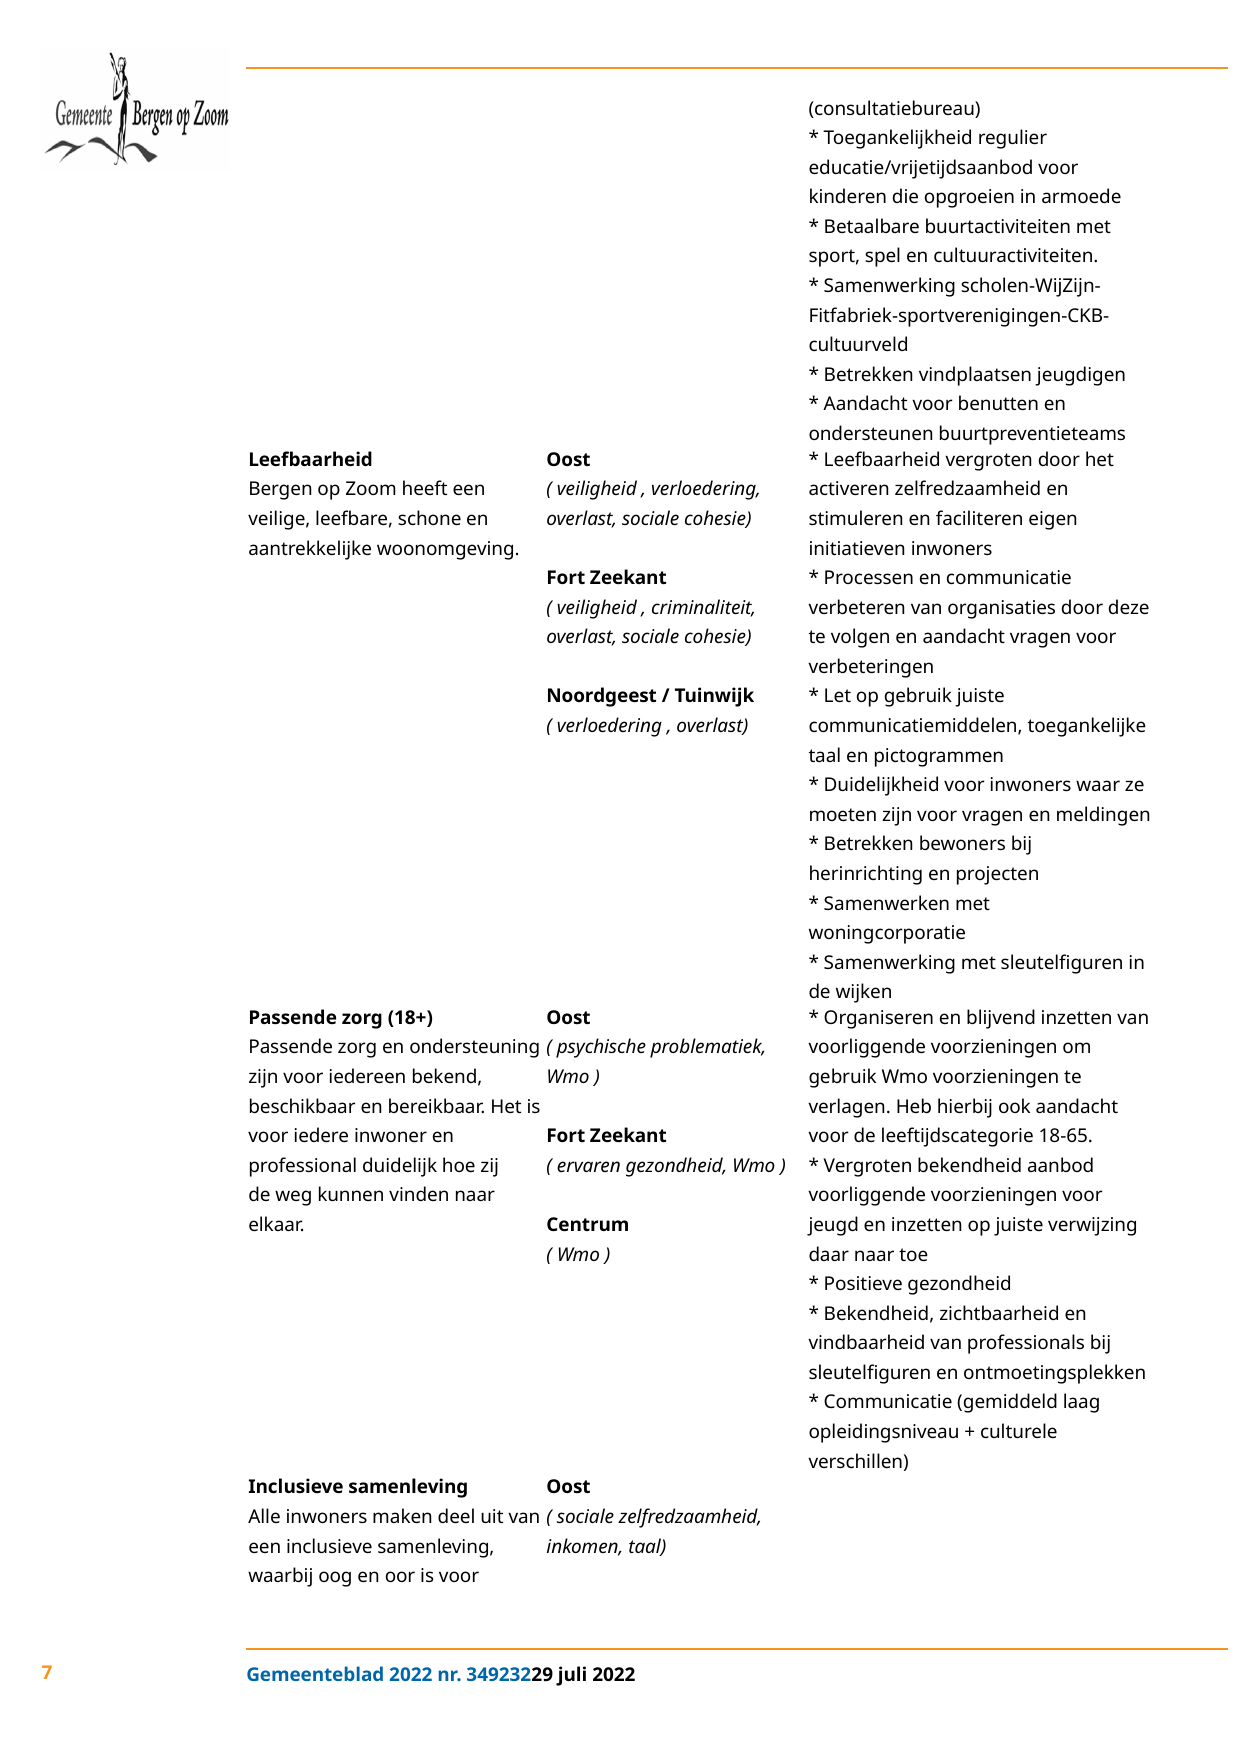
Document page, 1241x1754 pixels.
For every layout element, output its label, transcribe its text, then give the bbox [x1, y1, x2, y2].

table_cell [546, 95, 808, 446]
table_cell Leefbaarheid Bergen op Zoom heeft een veilige, leefbare, schone en aantrekkelijke woonomgeving. [248, 446, 546, 1004]
table_cell (consultatiebureau) * Toegankelijkheid regulier educatie/vrijetijdsaanbod voor kinderen die opgroeien in armoede * Betaalbare buurtactiviteiten met sport, spel en cultuuractiviteiten. * Samenwerking scholen-WijZijn-Fitfabriek-sportverenigingen-CKB-cultuurveld * Betrekken vindplaatsen jeugdigen * Aandacht voor benutten en ondersteunen buurtpreventieteams [808, 95, 1152, 446]
picture [41, 47, 231, 172]
table_cell Passende zorg (18+) Passende zorg en ondersteuning zijn voor iedereen bekend, beschikbaar en bereikbaar. Het is voor iedere inwoner en professional duidelijk hoe zij de weg kunnen vinden naar elkaar. ​ [248, 1004, 546, 1474]
table_cell Oost ( veiligheid , verloedering, overlast, sociale cohesie) Fort Zeekant ( veiligheid , criminaliteit, overlast, sociale cohesie) Noordgeest / Tuinwijk ( verloedering , overlast) [546, 446, 808, 1004]
table_cell * Leefbaarheid vergroten door het activeren zelfredzaamheid en stimuleren en faciliteren eigen initiatieven inwoners * Processen en communicatie verbeteren van organisaties door deze te volgen en aandacht vragen voor verbeteringen * Let op gebruik juiste communicatiemiddelen, toegankelijke taal en pictogrammen * Duidelijkheid voor inwoners waar ze moeten zijn voor vragen en meldingen * Betrekken bewoners bij herinrichting en projecten * Samenwerken met woningcorporatie * Samenwerking met sleutelfiguren in de wijken [808, 446, 1152, 1004]
table_cell ​Oost ( psychische problematiek, Wmo ) Fort Zeekant ( ervaren gezondheid, Wmo ) Centrum ( Wmo ) [546, 1004, 808, 1474]
table_cell [808, 1474, 1152, 1588]
table_cell Inclusieve samenleving ​ Alle inwoners maken deel uit van een inclusieve samenleving, waarbij oog en oor is voor [248, 1474, 546, 1588]
table_cell [248, 95, 546, 446]
table_cell * Organiseren en blijvend inzetten van voorliggende voorzieningen om gebruik Wmo voorzieningen te verlagen. Heb hierbij ook aandacht voor de leeftijdscategorie 18-65. * Vergroten bekendheid aanbod voorliggende voorzieningen voor jeugd en inzetten op juiste verwijzing daar naar toe * Positieve gezondheid * Bekendheid, zichtbaarheid en vindbaarheid van professionals bij sleutelfiguren en ontmoetingsplekken * Communicatie (gemiddeld laag opleidingsniveau + culturele verschillen) [808, 1004, 1152, 1474]
table_cell Oost ( sociale zelfredzaamheid, inkomen, taal) [546, 1474, 808, 1588]
